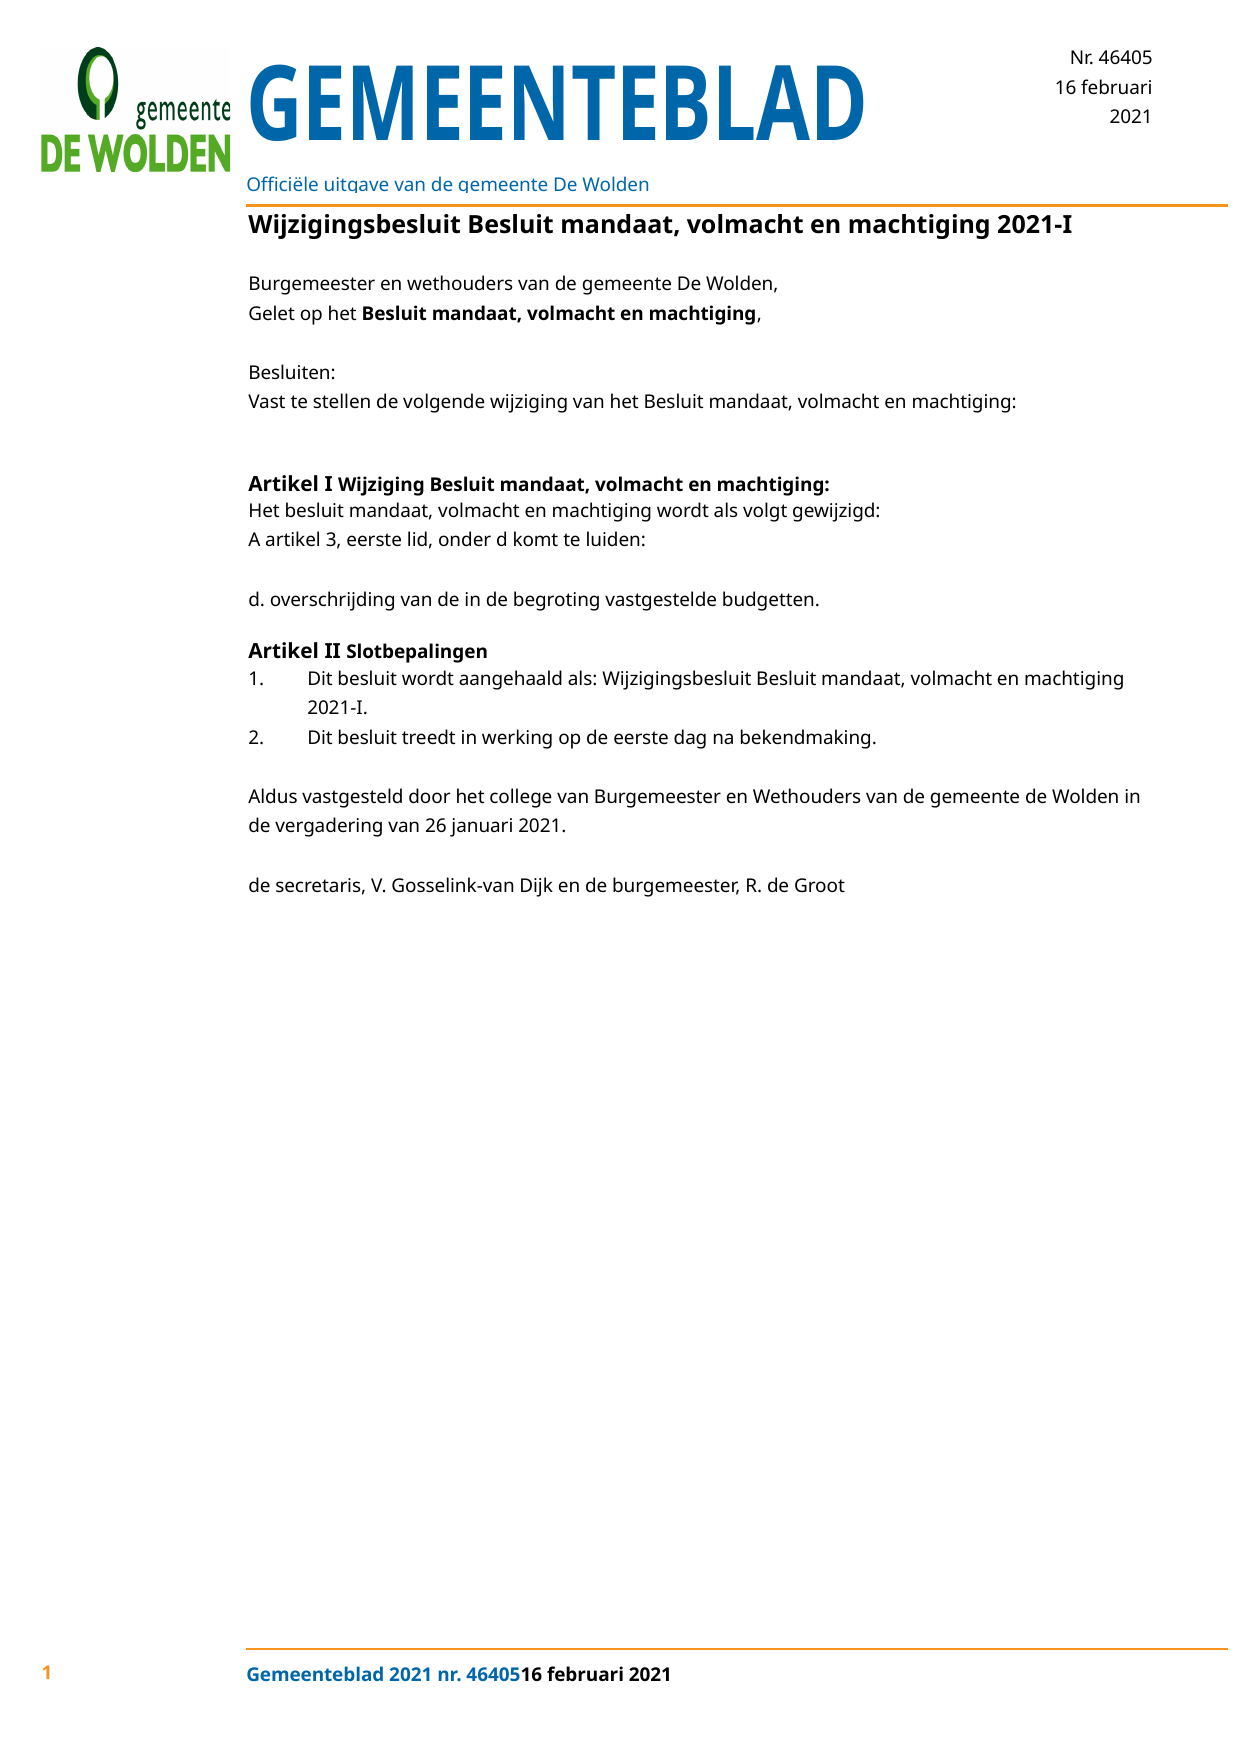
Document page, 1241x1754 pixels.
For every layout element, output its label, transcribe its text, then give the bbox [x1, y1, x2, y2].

text Vast te stellen de volgende wijziging van het Besluit mandaat, volmacht en machtiging: [248, 389, 1152, 414]
text Aldus vastgesteld door het college van Burgemeester en Wethouders van de gemeente de Wolden in de vergadering van 26 januari 2021. [248, 783, 1152, 838]
list Dit besluit treedt in werking op de eerste dag na bekendmaking. [248, 724, 1152, 749]
text Burgemeester en wethouders van de gemeente De Wolden, [248, 270, 1152, 296]
list Dit besluit wordt aangehaald als: Wijzigingsbesluit Besluit mandaat, volmacht en machtiging 2021-I. [248, 665, 1152, 720]
text Gelet op het Besluit mandaat, volmacht en machtiging, [248, 300, 1152, 326]
picture [41, 47, 231, 172]
text Besluiten: [248, 359, 1152, 385]
text Het besluit mandaat, volmacht en machtiging wordt als volgt gewijzigd: [248, 497, 1152, 523]
text de secretaris, V. Gosselink-van Dijk en de burgemeester, R. de Groot [248, 872, 1152, 897]
text Wijzigingsbesluit Besluit mandaat, volmacht en machtiging 2021-I [248, 207, 1152, 241]
text Artikel II Slotbepalingen [248, 636, 1152, 665]
text A artikel 3, eerste lid, onder d komt te luiden: [248, 527, 1152, 552]
text Artikel I Wijziging Besluit mandaat, volmacht en machtiging: [248, 469, 1152, 497]
text d. overschrijding van de in de begroting vastgestelde budgetten. [248, 586, 1152, 612]
